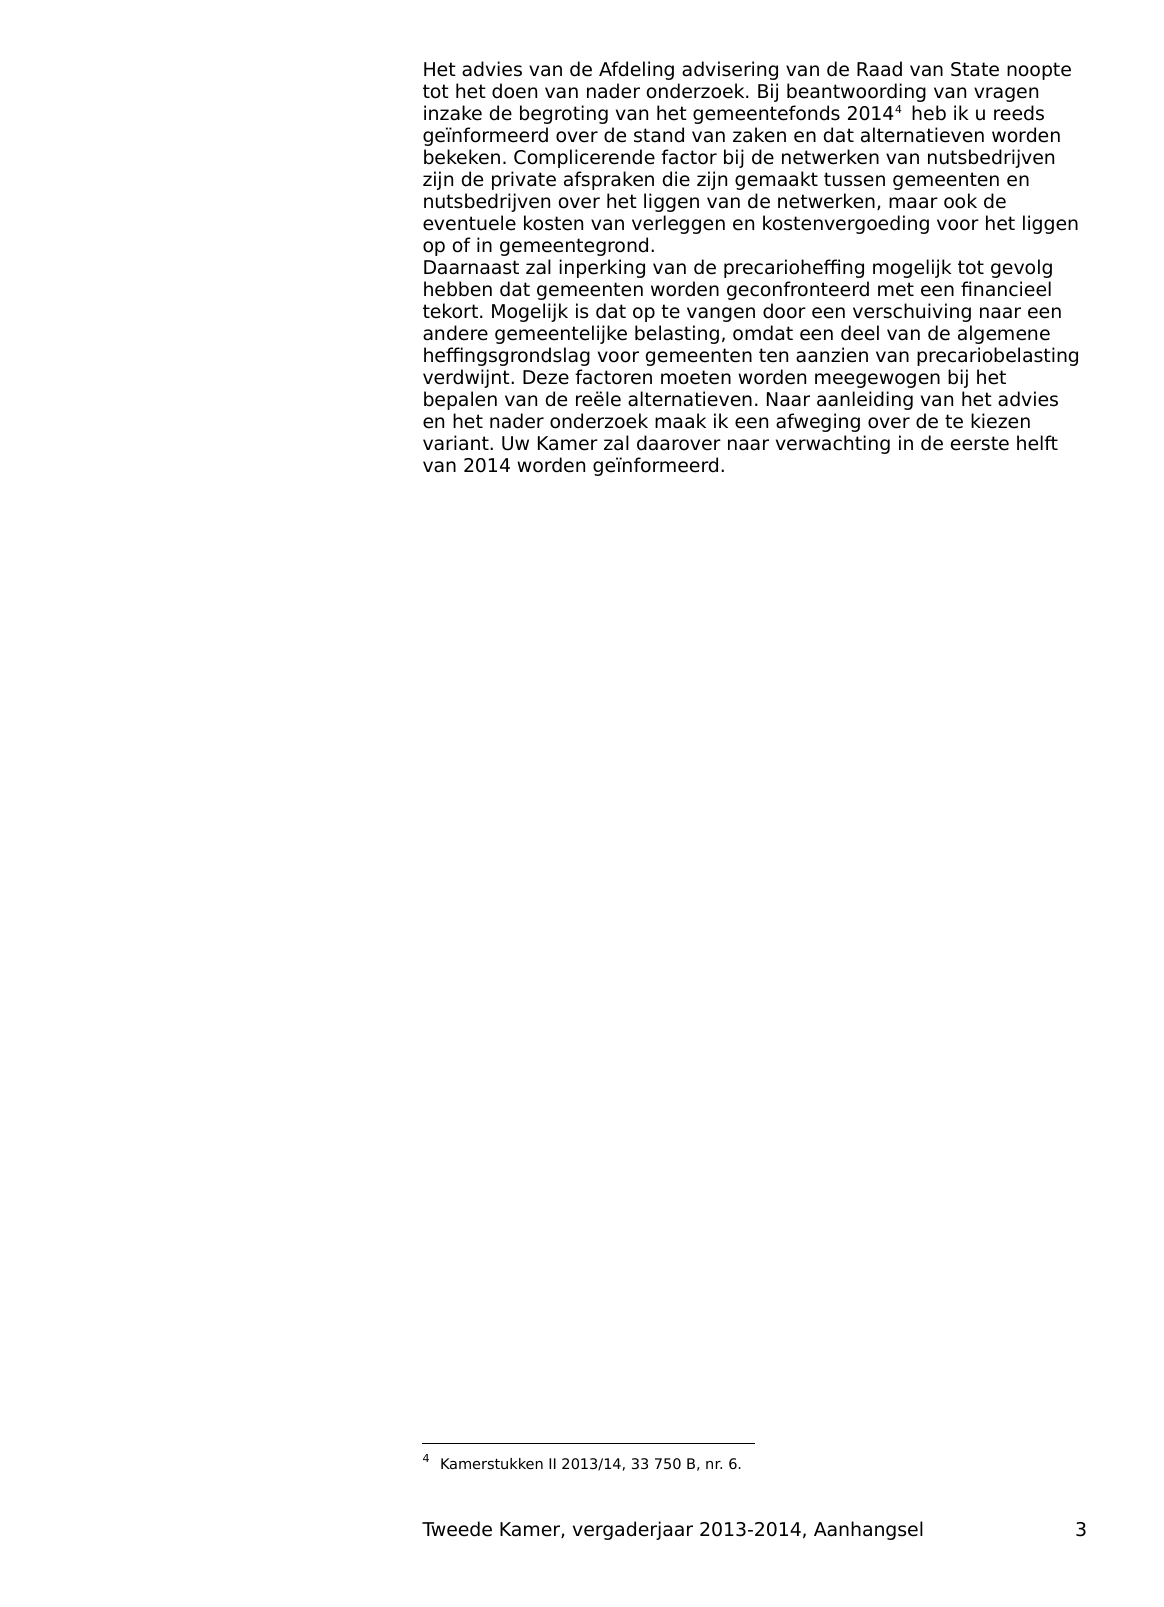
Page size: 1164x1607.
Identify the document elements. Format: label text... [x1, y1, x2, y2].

text Kamerstukken II 2013/14, 33 750 B, nr. 6. [422, 1452, 1087, 1474]
text Daarnaast zal inperking van de precarioheffing mogelijk tot gevolg hebben dat gemeenten worden geconfronteerd met een financieel tekort. Mogelijk is dat op te vangen door een verschuiving naar een andere gemeentelijke belasting, omdat een deel van de algemene heffingsgrondslag voor gemeenten ten aanzien van precariobelasting verdwijnt. Deze factoren moeten worden meegewogen bij het bepalen van de reële alternatieven. Naar aanleiding van het advies en het nader onderzoek maak ik een afweging over de te kiezen variant. Uw Kamer zal daarover naar verwachting in de eerste helft van 2014 worden geïnformeerd. [422, 257, 1087, 477]
text Het advies van de Afdeling advisering van de Raad van State noopte tot het doen van nader onderzoek. Bij beantwoording van vragen inzake de begroting van het gemeentefonds 2014 heb ik u reeds geïnformeerd over de stand van zaken en dat alternatieven worden bekeken. Complicerende factor bij de netwerken van nutsbedrijven zijn de private afspraken die zijn gemaakt tussen gemeenten en nutsbedrijven over het liggen van de netwerken, maar ook de eventuele kosten van verleggen en kostenvergoeding voor het liggen op of in gemeentegrond. [422, 59, 1087, 257]
